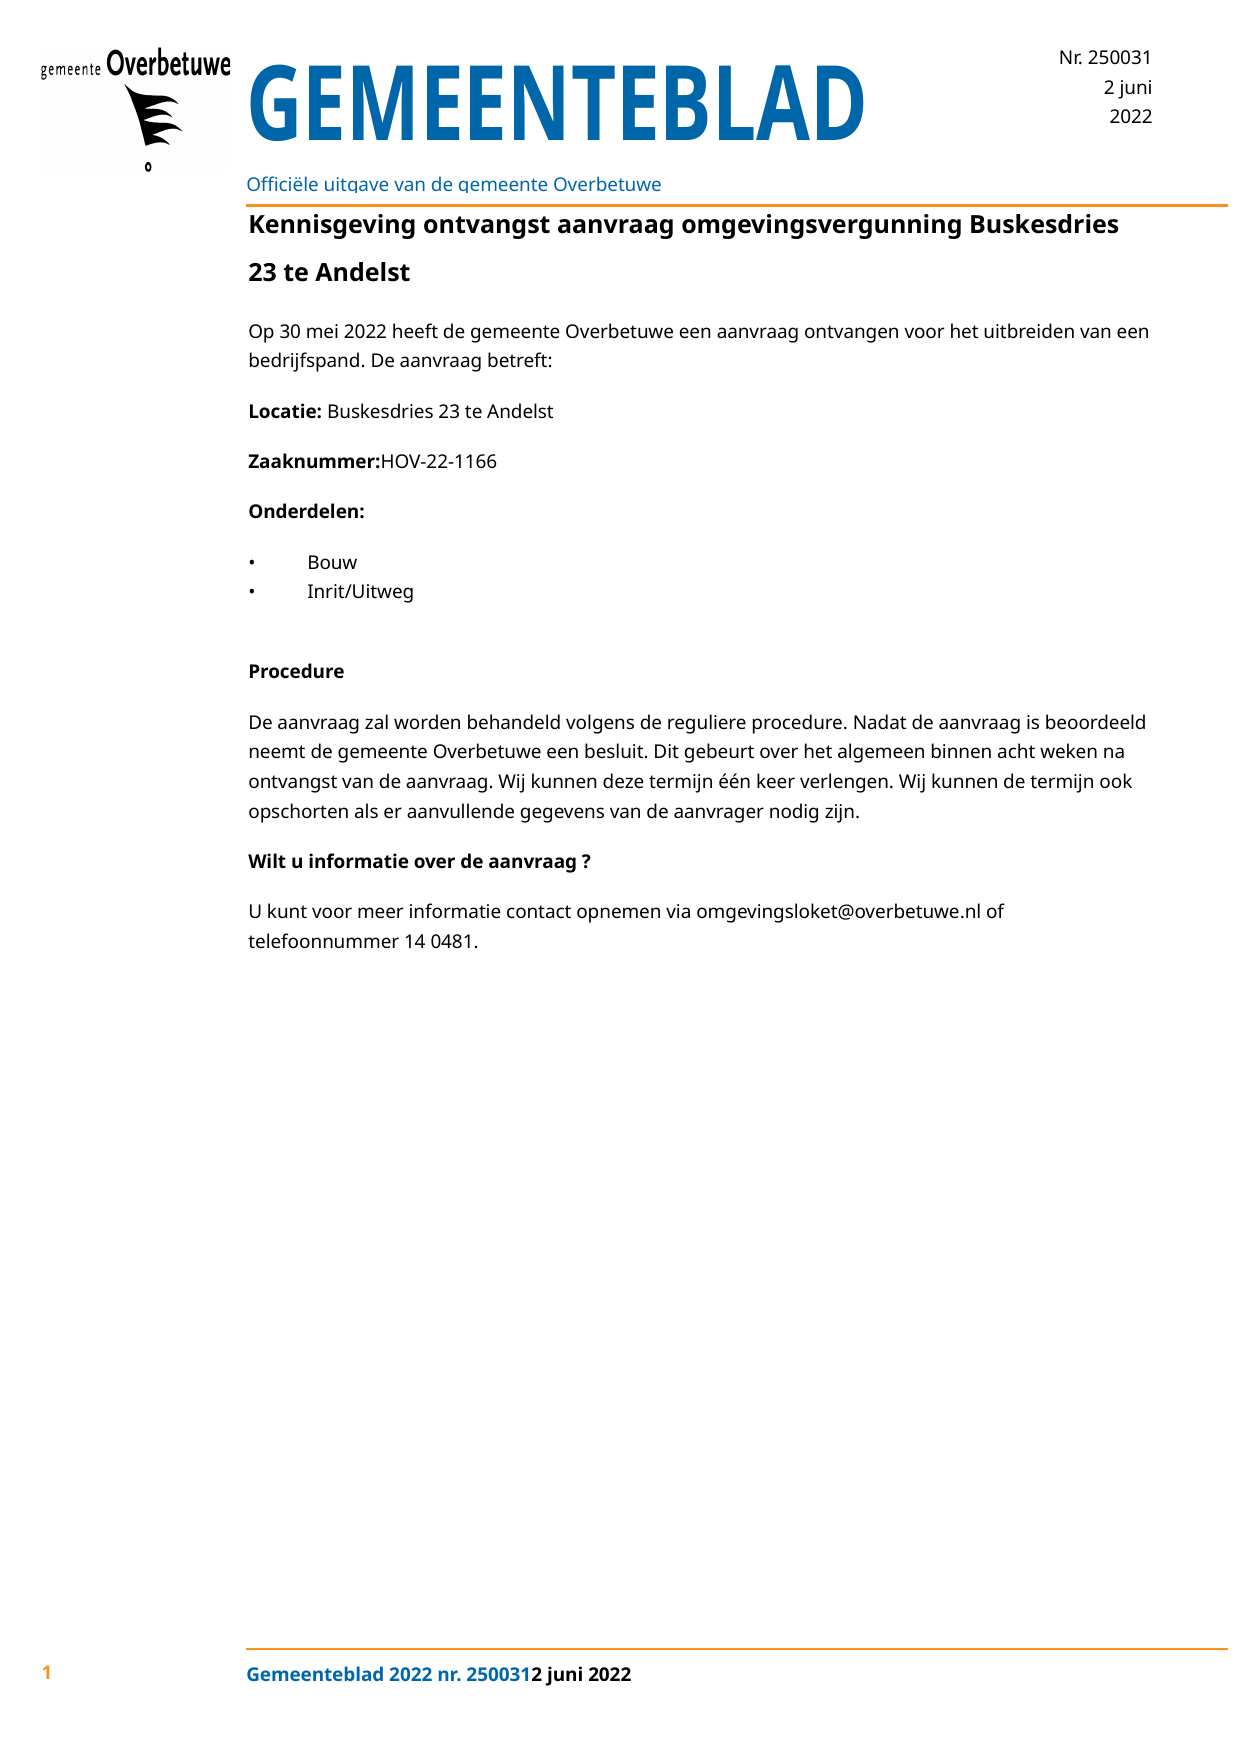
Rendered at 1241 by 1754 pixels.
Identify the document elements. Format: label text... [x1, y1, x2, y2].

text Op 30 mei 2022 heeft de gemeente Overbetuwe een aanvraag ontvangen voor het uitbreiden van een bedrijfspand. De aanvraag betreft: [248, 318, 1152, 373]
list Bouw [248, 549, 1152, 575]
text Kennisgeving ontvangst aanvraag omgevingsvergunning Buskesdries 23 te Andelst [248, 207, 1152, 288]
text De aanvraag zal worden behandeld volgens de reguliere procedure. Nadat de aanvraag is beoordeeld neemt de gemeente Overbetuwe een besluit. Dit gebeurt over het algemeen binnen acht weken na ontvangst van de aanvraag. Wij kunnen deze termijn één keer verlengen. Wij kunnen de termijn ook opschorten als er aanvullende gegevens van de aanvrager nodig zijn. [248, 709, 1152, 824]
text Wilt u informatie over de aanvraag ? [248, 848, 1152, 874]
text Procedure [248, 659, 1152, 684]
text Locatie: Buskesdries 23 te Andelst [248, 398, 1152, 424]
list Inrit/Uitweg [248, 579, 1152, 604]
text Zaaknummer:HOV-22-1166 [248, 448, 1152, 474]
picture [41, 47, 231, 172]
text U kunt voor meer informatie contact opnemen via omgevingsloket@overbetuwe.nl of telefoonnummer 14 0481. [248, 899, 1152, 954]
text Onderdelen: [248, 499, 1152, 524]
